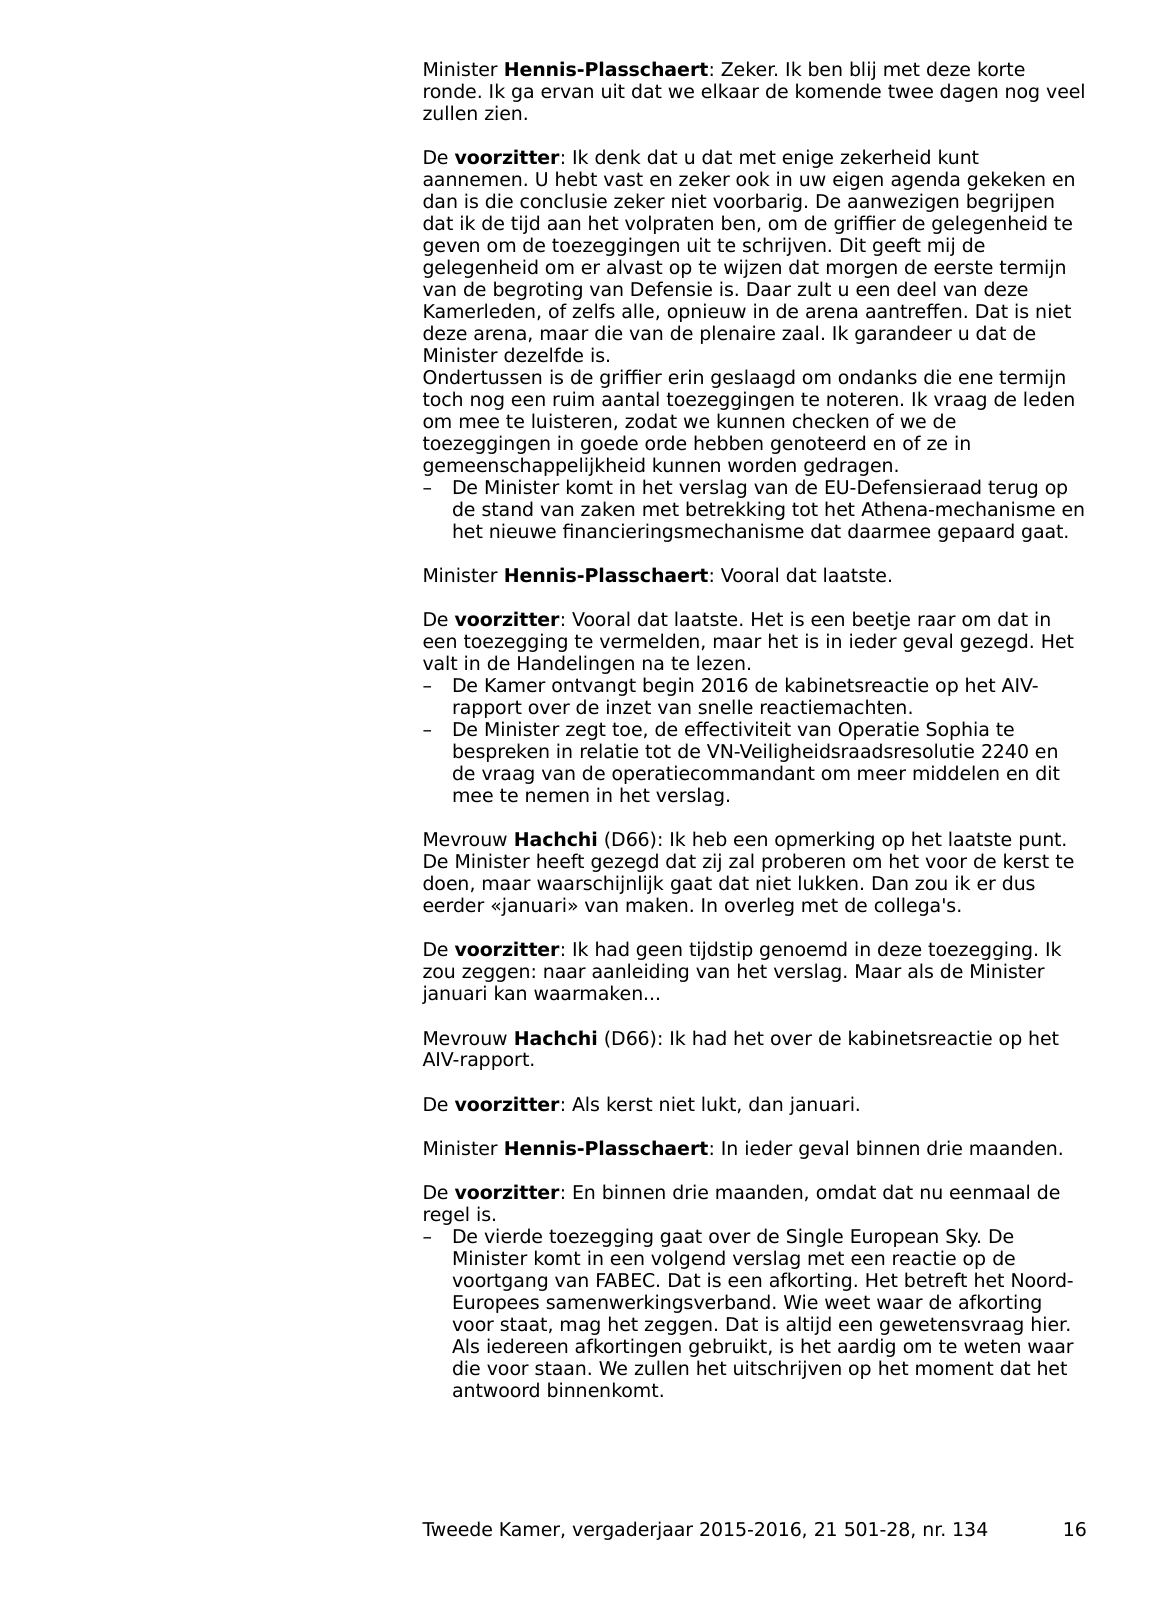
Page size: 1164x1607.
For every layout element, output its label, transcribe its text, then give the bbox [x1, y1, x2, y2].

text De voorzitter: En binnen drie maanden, omdat dat nu eenmaal de regel is. [422, 1182, 1087, 1226]
text De voorzitter: Als kerst niet lukt, dan januari. [422, 1093, 1087, 1116]
text De voorzitter: Ik had geen tijdstip genoemd in deze toezegging. Ik zou zeggen: naar aanleiding van het verslag. Maar als de Minister januari kan waarmaken... [422, 939, 1087, 1005]
text Mevrouw Hachchi (D66): Ik had het over de kabinetsreactie op het AIV-rapport. [422, 1027, 1087, 1071]
text Ondertussen is de griffier erin geslaagd om ondanks die ene termijn toch nog een ruim aantal toezeggingen te noteren. Ik vraag de leden om mee te luisteren, zodat we kunnen checken of we de toezeggingen in goede orde hebben genoteerd en of ze in gemeenschappelijkheid kunnen worden gedragen. [422, 367, 1087, 477]
text – De Minister komt in het verslag van de EU-Defensieraad terug op de stand van zaken met betrekking tot het Athena-mechanisme en het nieuwe financieringsmechanisme dat daarmee gepaard gaat. [422, 477, 1087, 543]
text – De Kamer ontvangt begin 2016 de kabinetsreactie op het AIV-rapport over de inzet van snelle reactiemachten. [422, 675, 1087, 719]
text Minister Hennis-Plasschaert: Zeker. Ik ben blij met deze korte ronde. Ik ga ervan uit dat we elkaar de komende twee dagen nog veel zullen zien. [422, 59, 1087, 125]
text De voorzitter: Ik denk dat u dat met enige zekerheid kunt aannemen. U hebt vast en zeker ook in uw eigen agenda gekeken en dan is die conclusie zeker niet voorbarig. De aanwezigen begrijpen dat ik de tijd aan het volpraten ben, om de griffier de gelegenheid te geven om de toezeggingen uit te schrijven. Dit geeft mij de gelegenheid om er alvast op te wijzen dat morgen de eerste termijn van de begroting van Defensie is. Daar zult u een deel van deze Kamerleden, of zelfs alle, opnieuw in de arena aantreffen. Dat is niet deze arena, maar die van de plenaire zaal. Ik garandeer u dat de Minister dezelfde is. [422, 147, 1087, 367]
text – De Minister zegt toe, de effectiviteit van Operatie Sophia te bespreken in relatie tot de VN-Veiligheidsraadsresolutie 2240 en de vraag van de operatiecommandant om meer middelen en dit mee te nemen in het verslag. [422, 719, 1087, 807]
text Minister Hennis-Plasschaert: Vooral dat laatste. [422, 565, 1087, 587]
text Minister Hennis-Plasschaert: In ieder geval binnen drie maanden. [422, 1138, 1087, 1160]
text De voorzitter: Vooral dat laatste. Het is een beetje raar om dat in een toezegging te vermelden, maar het is in ieder geval gezegd. Het valt in de Handelingen na te lezen. [422, 609, 1087, 675]
text – De vierde toezegging gaat over de Single European Sky. De Minister komt in een volgend verslag met een reactie op de voortgang van FABEC. Dat is een afkorting. Het betreft het Noord-Europees samenwerkingsverband. Wie weet waar de afkorting voor staat, mag het zeggen. Dat is altijd een gewetensvraag hier. Als iedereen afkortingen gebruikt, is het aardig om te weten waar die voor staan. We zullen het uitschrijven op het moment dat het antwoord binnenkomt. [422, 1226, 1087, 1402]
text Mevrouw Hachchi (D66): Ik heb een opmerking op het laatste punt. De Minister heeft gezegd dat zij zal proberen om het voor de kerst te doen, maar waarschijnlijk gaat dat niet lukken. Dan zou ik er dus eerder «januari» van maken. In overleg met de collega's. [422, 829, 1087, 917]
